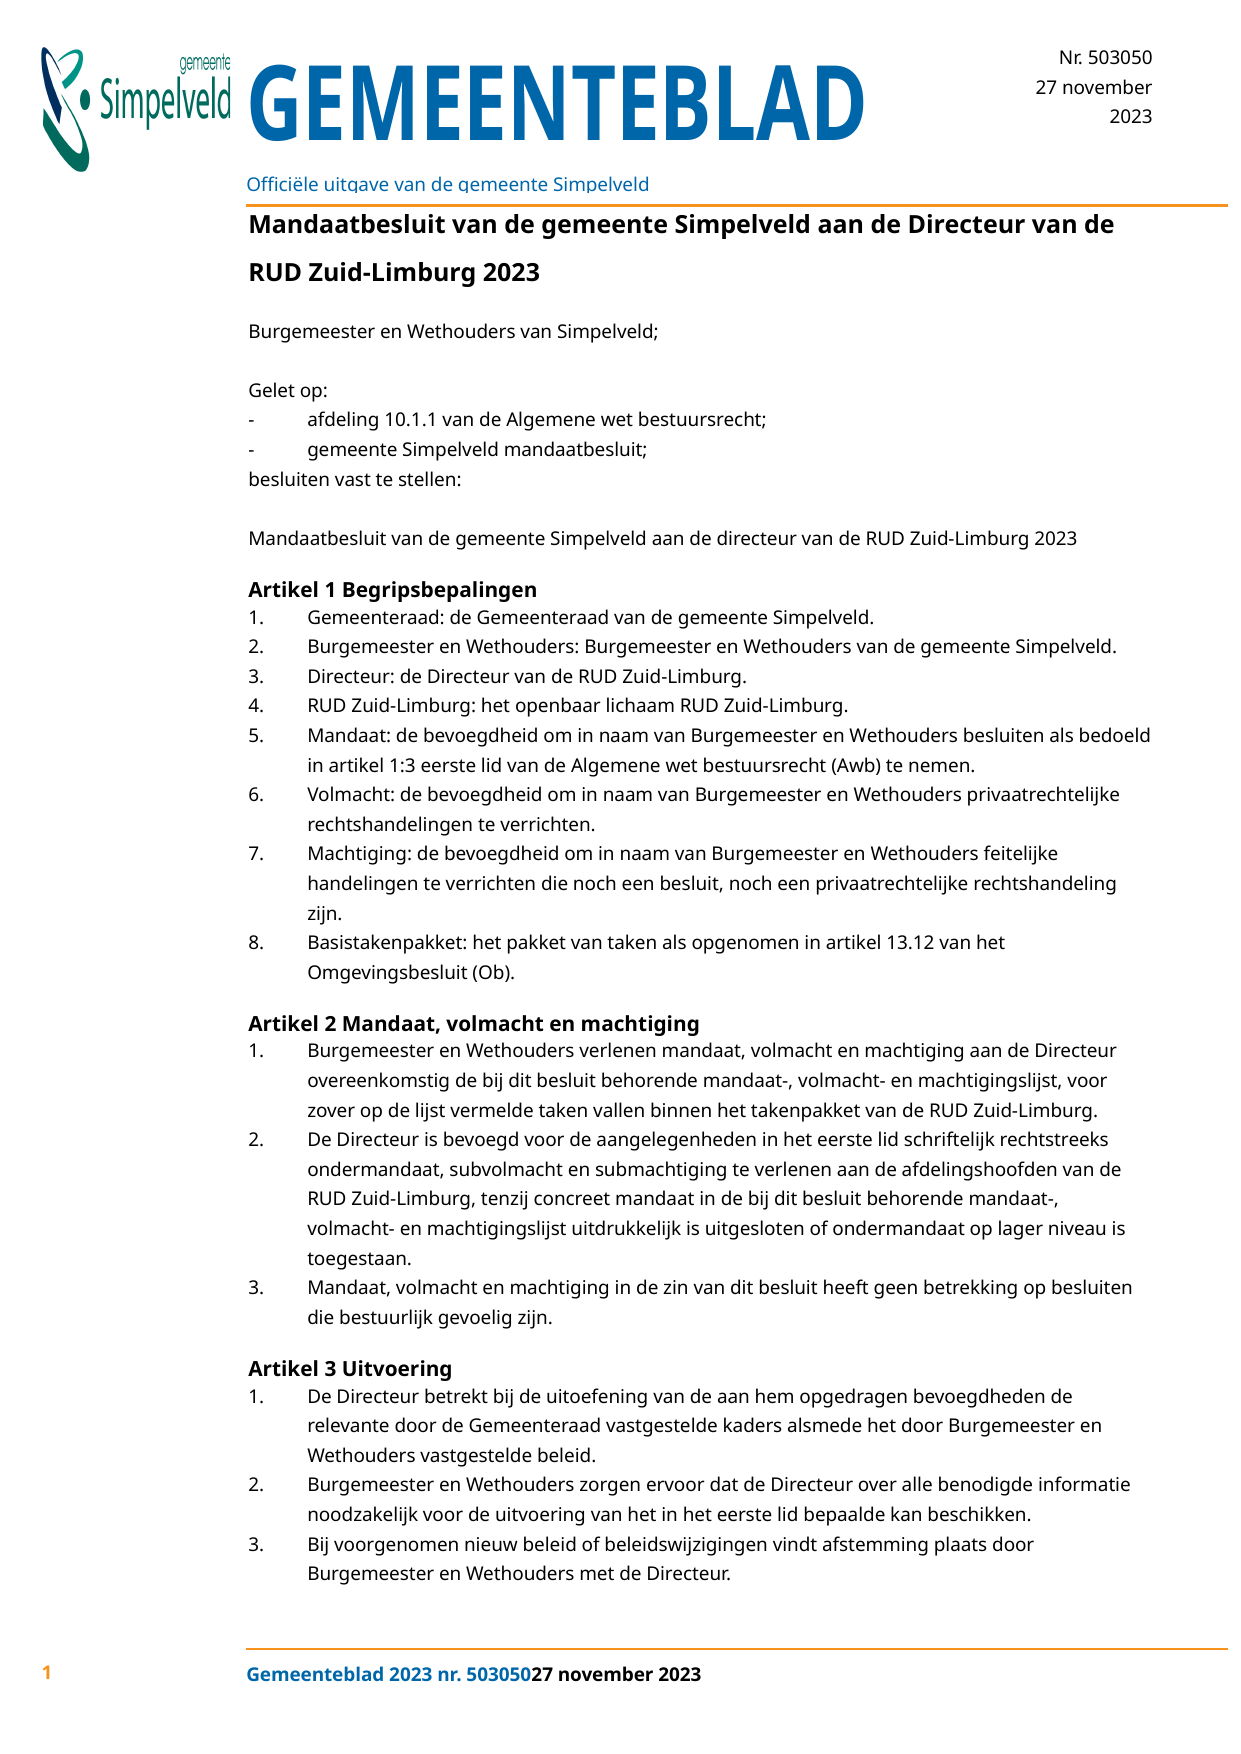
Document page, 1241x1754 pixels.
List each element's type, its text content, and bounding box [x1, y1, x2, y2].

text besluiten vast te stellen: [248, 466, 1152, 492]
list Volmacht: de bevoegdheid om in naam van Burgemeester en Wethouders privaatrechtelijke rechtshandelingen te verrichten. [248, 781, 1152, 837]
text Artikel 2 Mandaat, volmacht en machtiging [248, 1009, 1152, 1038]
list Machtiging: de bevoegdheid om in naam van Burgemeester en Wethouders feitelijke handelingen te verrichten die noch een besluit, noch een privaatrechtelijke rechtshandeling zijn. [248, 841, 1152, 925]
list gemeente Simpelveld mandaatbesluit; [248, 436, 1152, 462]
list Mandaat: de bevoegdheid om in naam van Burgemeester en Wethouders besluiten als bedoeld in artikel 1:3 eerste lid van de Algemene wet bestuursrecht (Awb) te nemen. [248, 722, 1152, 777]
list Burgemeester en Wethouders verlenen mandaat, volmacht en machtiging aan de Directeur overeenkomstig de bij dit besluit behorende mandaat-, volmacht- en machtigingslijst, voor zover op de lijst vermelde taken vallen binnen het takenpakket van de RUD Zuid-Limburg. [248, 1038, 1152, 1123]
list RUD Zuid-Limburg: het openbaar lichaam RUD Zuid-Limburg. [248, 693, 1152, 718]
picture [41, 47, 231, 172]
text Gelet op: [248, 377, 1152, 403]
text Artikel 1 Begripsbepalingen [248, 575, 1152, 604]
list Basistakenpakket: het pakket van taken als opgenomen in artikel 13.12 van het Omgevingsbesluit (Ob). [248, 929, 1152, 984]
text Mandaatbesluit van de gemeente Simpelveld aan de directeur van de RUD Zuid-Limburg 2023 [248, 525, 1152, 551]
list Mandaat, volmacht en machtiging in de zin van dit besluit heeft geen betrekking op besluiten die bestuurlijk gevoelig zijn. [248, 1274, 1152, 1330]
list Burgemeester en Wethouders zorgen ervoor dat de Directeur over alle benodigde informatie noodzakelijk voor de uitvoering van het in het eerste lid bepaalde kan beschikken. [248, 1472, 1152, 1527]
list Gemeenteraad: de Gemeenteraad van de gemeente Simpelveld. [248, 604, 1152, 629]
list Burgemeester en Wethouders: Burgemeester en Wethouders van de gemeente Simpelveld. [248, 633, 1152, 659]
text Artikel 3 Uitvoering [248, 1354, 1152, 1383]
list Bij voorgenomen nieuw beleid of beleidswijzigingen vindt afstemming plaats door Burgemeester en Wethouders met de Directeur. [248, 1531, 1152, 1586]
list afdeling 10.1.1 van de Algemene wet bestuursrecht; [248, 407, 1152, 432]
list De Directeur is bevoegd voor de aangelegenheden in het eerste lid schriftelijk rechtstreeks ondermandaat, subvolmacht en submachtiging te verlenen aan de afdelingshoofden van de RUD Zuid-Limburg, tenzij concreet mandaat in de bij dit besluit behorende mandaat-, volmacht- en machtigingslijst uitdrukkelijk is uitgesloten of ondermandaat op lager niveau is toegestaan. [248, 1126, 1152, 1271]
text Mandaatbesluit van de gemeente Simpelveld aan de Directeur van de RUD Zuid-Limburg 2023 [248, 207, 1152, 288]
list De Directeur betrekt bij de uitoefening van de aan hem opgedragen bevoegdheden de relevante door de Gemeenteraad vastgestelde kaders alsmede het door Burgemeester en Wethouders vastgestelde beleid. [248, 1383, 1152, 1468]
text Burgemeester en Wethouders van Simpelveld; [248, 318, 1152, 344]
list Directeur: de Directeur van de RUD Zuid-Limburg. [248, 663, 1152, 689]
